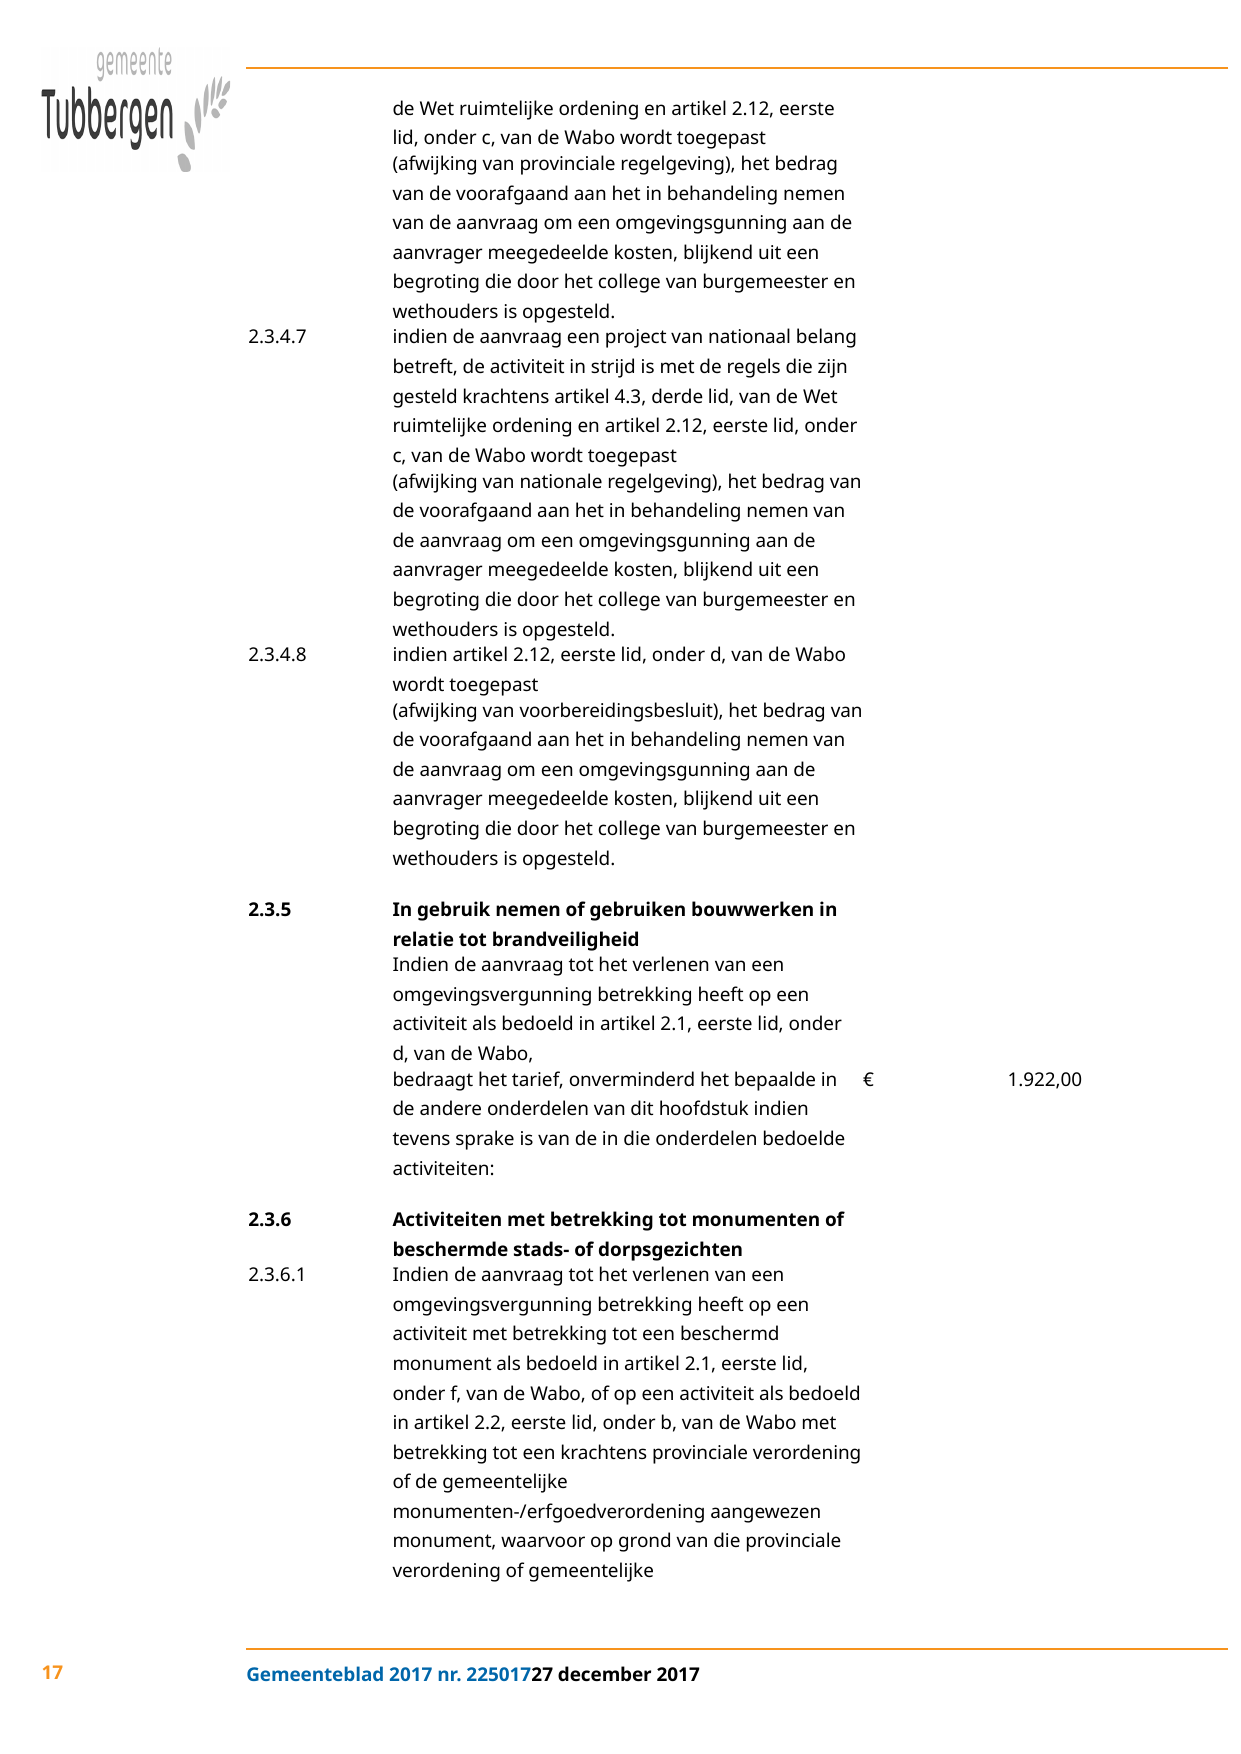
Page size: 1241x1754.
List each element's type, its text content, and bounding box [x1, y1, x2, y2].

table_cell 2.3.4.7 [248, 324, 392, 468]
table_cell [1007, 95, 1152, 150]
table_cell [1007, 641, 1152, 697]
table_cell [1007, 150, 1152, 324]
table_cell [863, 1206, 1007, 1261]
table_cell [863, 896, 1007, 951]
table_cell [248, 951, 392, 1066]
table_cell [1007, 1261, 1152, 1583]
table_cell [392, 1180, 863, 1206]
table_cell 2.3.5 [248, 896, 392, 951]
table_cell [1007, 1206, 1152, 1261]
table_cell In gebruik nemen of gebruiken bouwwerken in relatie tot brandveiligheid [392, 896, 863, 951]
table_cell [248, 468, 392, 641]
table_cell [248, 1180, 392, 1206]
table_cell [863, 150, 1007, 324]
table_cell [248, 697, 392, 870]
table_cell 2.3.4.8 [248, 641, 392, 697]
table_cell [863, 641, 1007, 697]
table_cell 2.3.6.1 [248, 1261, 392, 1583]
table_cell de Wet ruimtelijke ordening en artikel 2.12, eerste lid, onder c, van de Wabo wordt toegepast [392, 95, 863, 150]
table_cell [863, 1180, 1007, 1206]
table_cell [1007, 697, 1152, 870]
table_cell (afwijking van provinciale regelgeving), het bedrag van de voorafgaand aan het in behandeling nemen van de aanvraag om een omgevingsgunning aan de aanvrager meegedeelde kosten, blijkend uit een begroting die door het college van burgemeester en wethouders is opgesteld. [392, 150, 863, 324]
table_cell (afwijking van nationale regelgeving), het bedrag van de voorafgaand aan het in behandeling nemen van de aanvraag om een omgevingsgunning aan de aanvrager meegedeelde kosten, blijkend uit een begroting die door het college van burgemeester en wethouders is opgesteld. [392, 468, 863, 641]
table_cell [1007, 324, 1152, 468]
table_cell [863, 1261, 1007, 1583]
table_cell [863, 951, 1007, 1066]
table_cell [863, 697, 1007, 870]
picture [41, 47, 231, 172]
table_cell indien de aanvraag een project van nationaal belang betreft, de activiteit in strijd is met de regels die zijn gesteld krachtens artikel 4.3, derde lid, van de Wet ruimtelijke ordening en artikel 2.12, eerste lid, onder c, van de Wabo wordt toegepast [392, 324, 863, 468]
table_cell [248, 95, 392, 150]
table_cell [1007, 870, 1152, 896]
table_cell [248, 150, 392, 324]
table_cell [1007, 951, 1152, 1066]
table_cell [863, 870, 1007, 896]
table_cell [863, 324, 1007, 468]
table_cell € [863, 1066, 1007, 1180]
table_cell [392, 870, 863, 896]
table_cell Indien de aanvraag tot het verlenen van een omgevingsvergunning betrekking heeft op een activiteit als bedoeld in artikel 2.1, eerste lid, onder d, van de Wabo, [392, 951, 863, 1066]
table_cell [1007, 468, 1152, 641]
table_cell bedraagt het tarief, onverminderd het bepaalde in de andere onderdelen van dit hoofdstuk indien tevens sprake is van de in die onderdelen bedoelde activiteiten: [392, 1066, 863, 1180]
table_cell [863, 468, 1007, 641]
table_cell 2.3.6 [248, 1206, 392, 1261]
table_cell [1007, 1180, 1152, 1206]
table_cell Activiteiten met betrekking tot monumenten of beschermde stads- of dorpsgezichten [392, 1206, 863, 1261]
table_cell (afwijking van voorbereidingsbesluit), het bedrag van de voorafgaand aan het in behandeling nemen van de aanvraag om een omgevingsgunning aan de aanvrager meegedeelde kosten, blijkend uit een begroting die door het college van burgemeester en wethouders is opgesteld. [392, 697, 863, 870]
table_cell 1.922,00 [1007, 1066, 1152, 1180]
table_cell [1007, 896, 1152, 951]
table_cell [863, 95, 1007, 150]
table_cell indien artikel 2.12, eerste lid, onder d, van de Wabo wordt toegepast [392, 641, 863, 697]
table_cell [248, 1066, 392, 1180]
table_cell [248, 870, 392, 896]
table_cell Indien de aanvraag tot het verlenen van een omgevingsvergunning betrekking heeft op een activiteit met betrekking tot een beschermd monument als bedoeld in artikel 2.1, eerste lid, onder f, van de Wabo, of op een activiteit als bedoeld in artikel 2.2, eerste lid, onder b, van de Wabo met betrekking tot een krachtens provinciale verordening of de gemeentelijke monumenten-/erfgoedverordening aangewezen monument, waarvoor op grond van die provinciale verordening of gemeentelijke [392, 1261, 863, 1583]
